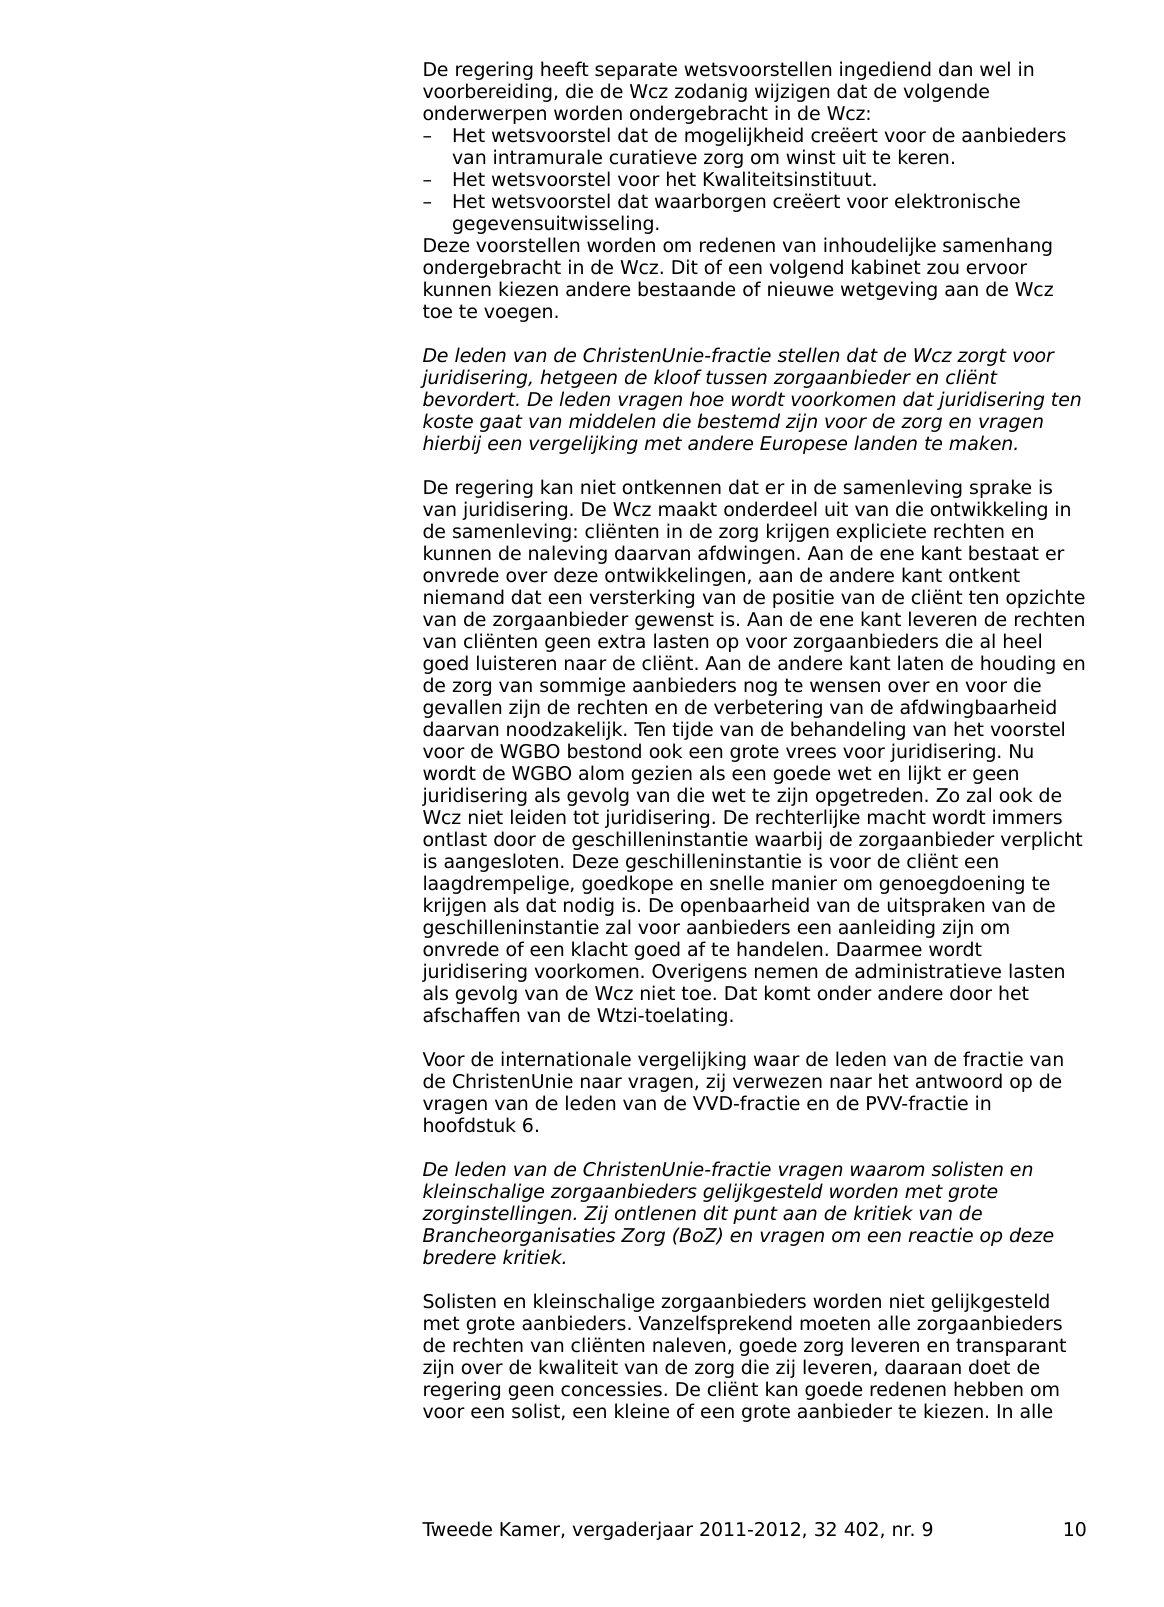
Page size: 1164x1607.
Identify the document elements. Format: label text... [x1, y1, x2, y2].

text – Het wetsvoorstel dat de mogelijkheid creëert voor de aanbieders van intramurale curatieve zorg om winst uit te keren. [422, 125, 1087, 169]
text Voor de internationale vergelijking waar de leden van de fractie van de ChristenUnie naar vragen, zij verwezen naar het antwoord op de vragen van de leden van de VVD-fractie en de PVV-fractie in hoofdstuk 6. [422, 1049, 1087, 1137]
text De regering kan niet ontkennen dat er in de samenleving sprake is van juridisering. De Wcz maakt onderdeel uit van die ontwikkeling in de samenleving: cliënten in de zorg krijgen expliciete rechten en kunnen de naleving daarvan afdwingen. Aan de ene kant bestaat er onvrede over deze ontwikkelingen, aan de andere kant ontkent niemand dat een versterking van de positie van de cliënt ten opzichte van de zorgaanbieder gewenst is. Aan de ene kant leveren de rechten van cliënten geen extra lasten op voor zorgaanbieders die al heel goed luisteren naar de cliënt. Aan de andere kant laten de houding en de zorg van sommige aanbieders nog te wensen over en voor die gevallen zijn de rechten en de verbetering van de afdwingbaarheid daarvan noodzakelijk. Ten tijde van de behandeling van het voorstel voor de WGBO bestond ook een grote vrees voor juridisering. Nu wordt de WGBO alom gezien als een goede wet en lijkt er geen juridisering als gevolg van die wet te zijn opgetreden. Zo zal ook de Wcz niet leiden tot juridisering. De rechterlijke macht wordt immers ontlast door de geschilleninstantie waarbij de zorgaanbieder verplicht is aangesloten. Deze geschilleninstantie is voor de cliënt een laagdrempelige, goedkope en snelle manier om genoegdoening te krijgen als dat nodig is. De openbaarheid van de uitspraken van de geschilleninstantie zal voor aanbieders een aanleiding zijn om onvrede of een klacht goed af te handelen. Daarmee wordt juridisering voorkomen. Overigens nemen de administratieve lasten als gevolg van de Wcz niet toe. Dat komt onder andere door het afschaffen van de Wtzi-toelating. [422, 477, 1087, 1027]
text – Het wetsvoorstel voor het Kwaliteitsinstituut. [422, 169, 1087, 191]
text De leden van de ChristenUnie-fractie vragen waarom solisten en kleinschalige zorgaanbieders gelijkgesteld worden met grote zorginstellingen. Zij ontlenen dit punt aan de kritiek van de Brancheorganisaties Zorg (BoZ) en vragen om een reactie op deze bredere kritiek. [422, 1159, 1087, 1269]
text De regering heeft separate wetsvoorstellen ingediend dan wel in voorbereiding, die de Wcz zodanig wijzigen dat de volgende onderwerpen worden ondergebracht in de Wcz: [422, 59, 1087, 125]
text – Het wetsvoorstel dat waarborgen creëert voor elektronische gegevensuitwisseling. [422, 191, 1087, 235]
text Deze voorstellen worden om redenen van inhoudelijke samenhang ondergebracht in de Wcz. Dit of een volgend kabinet zou ervoor kunnen kiezen andere bestaande of nieuwe wetgeving aan de Wcz toe te voegen. [422, 235, 1087, 323]
text De leden van de ChristenUnie-fractie stellen dat de Wcz zorgt voor juridisering, hetgeen de kloof tussen zorgaanbieder en cliënt bevordert. De leden vragen hoe wordt voorkomen dat juridisering ten koste gaat van middelen die bestemd zijn voor de zorg en vragen hierbij een vergelijking met andere Europese landen te maken. [422, 345, 1087, 455]
text Solisten en kleinschalige zorgaanbieders worden niet gelijkgesteld met grote aanbieders. Vanzelfsprekend moeten alle zorgaanbieders de rechten van cliënten naleven, goede zorg leveren en transparant zijn over de kwaliteit van de zorg die zij leveren, daaraan doet de regering geen concessies. De cliënt kan goede redenen hebben om voor een solist, een kleine of een grote aanbieder te kiezen. In alle [422, 1291, 1087, 1423]
